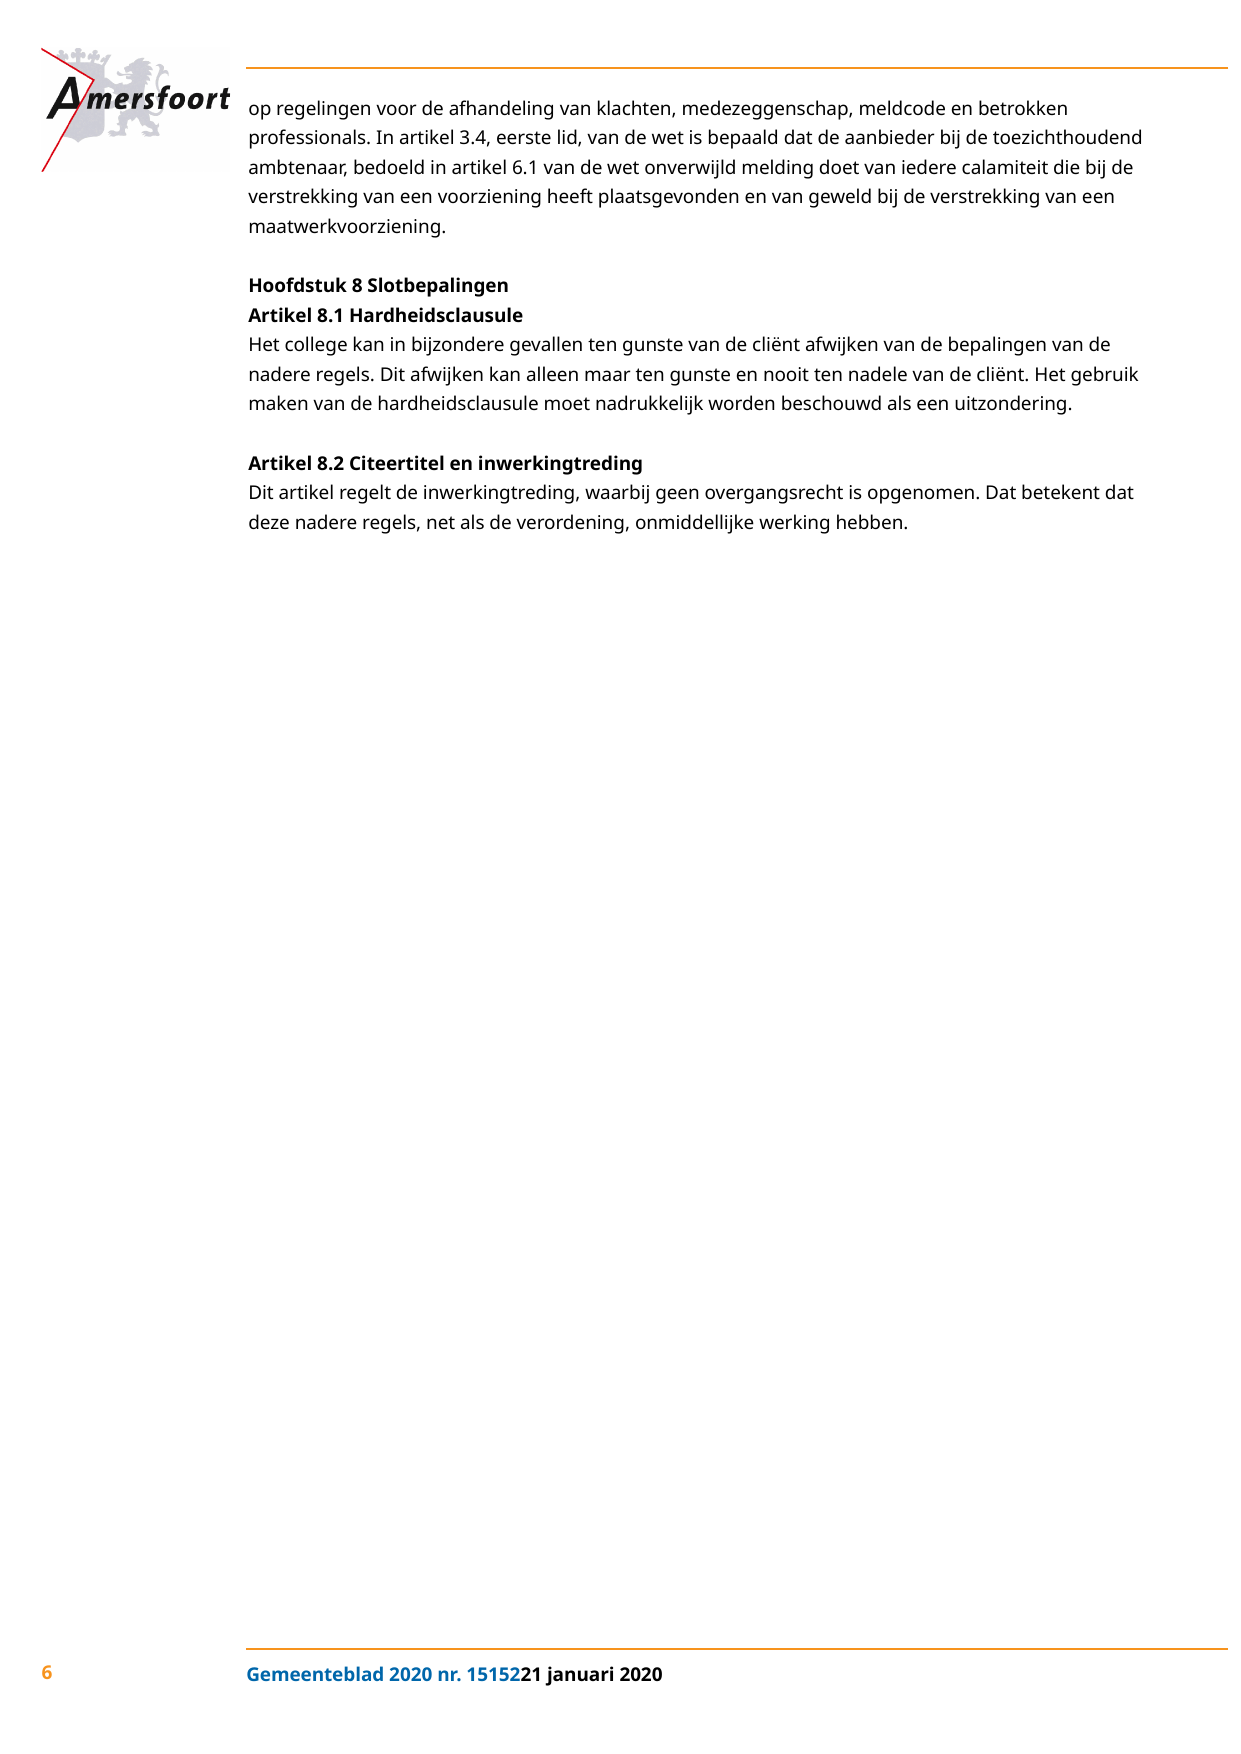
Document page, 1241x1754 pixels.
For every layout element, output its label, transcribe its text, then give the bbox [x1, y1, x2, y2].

text Hoofdstuk 8 Slotbepalingen [248, 272, 1152, 298]
text op regelingen voor de afhandeling van klachten, medezeggenschap, meldcode en betrokken professionals. In artikel 3.4, eerste lid, van de wet is bepaald dat de aanbieder bij de toezichthoudend ambtenaar, bedoeld in artikel 6.1 van de wet onverwijld melding doet van iedere calamiteit die bij de verstrekking van een voorziening heeft plaatsgevonden en van geweld bij de verstrekking van een maatwerkvoorziening. [248, 95, 1152, 239]
text Het college kan in bijzondere gevallen ten gunste van de cliënt afwijken van de bepalingen van de nadere regels. Dit afwijken kan alleen maar ten gunste en nooit ten nadele van de cliënt. Het gebruik maken van de hardheidsclausule moet nadrukkelijk worden beschouwd als een uitzondering. [248, 331, 1152, 416]
picture [41, 47, 231, 172]
text Artikel 8.2 Citeertitel en inwerkingtreding [248, 450, 1152, 476]
text Dit artikel regelt de inwerkingtreding, waarbij geen overgangsrecht is opgenomen. Dat betekent dat deze nadere regels, net als de verordening, onmiddellijke werking hebben. [248, 479, 1152, 535]
text Artikel 8.1 Hardheidsclausule [248, 302, 1152, 328]
